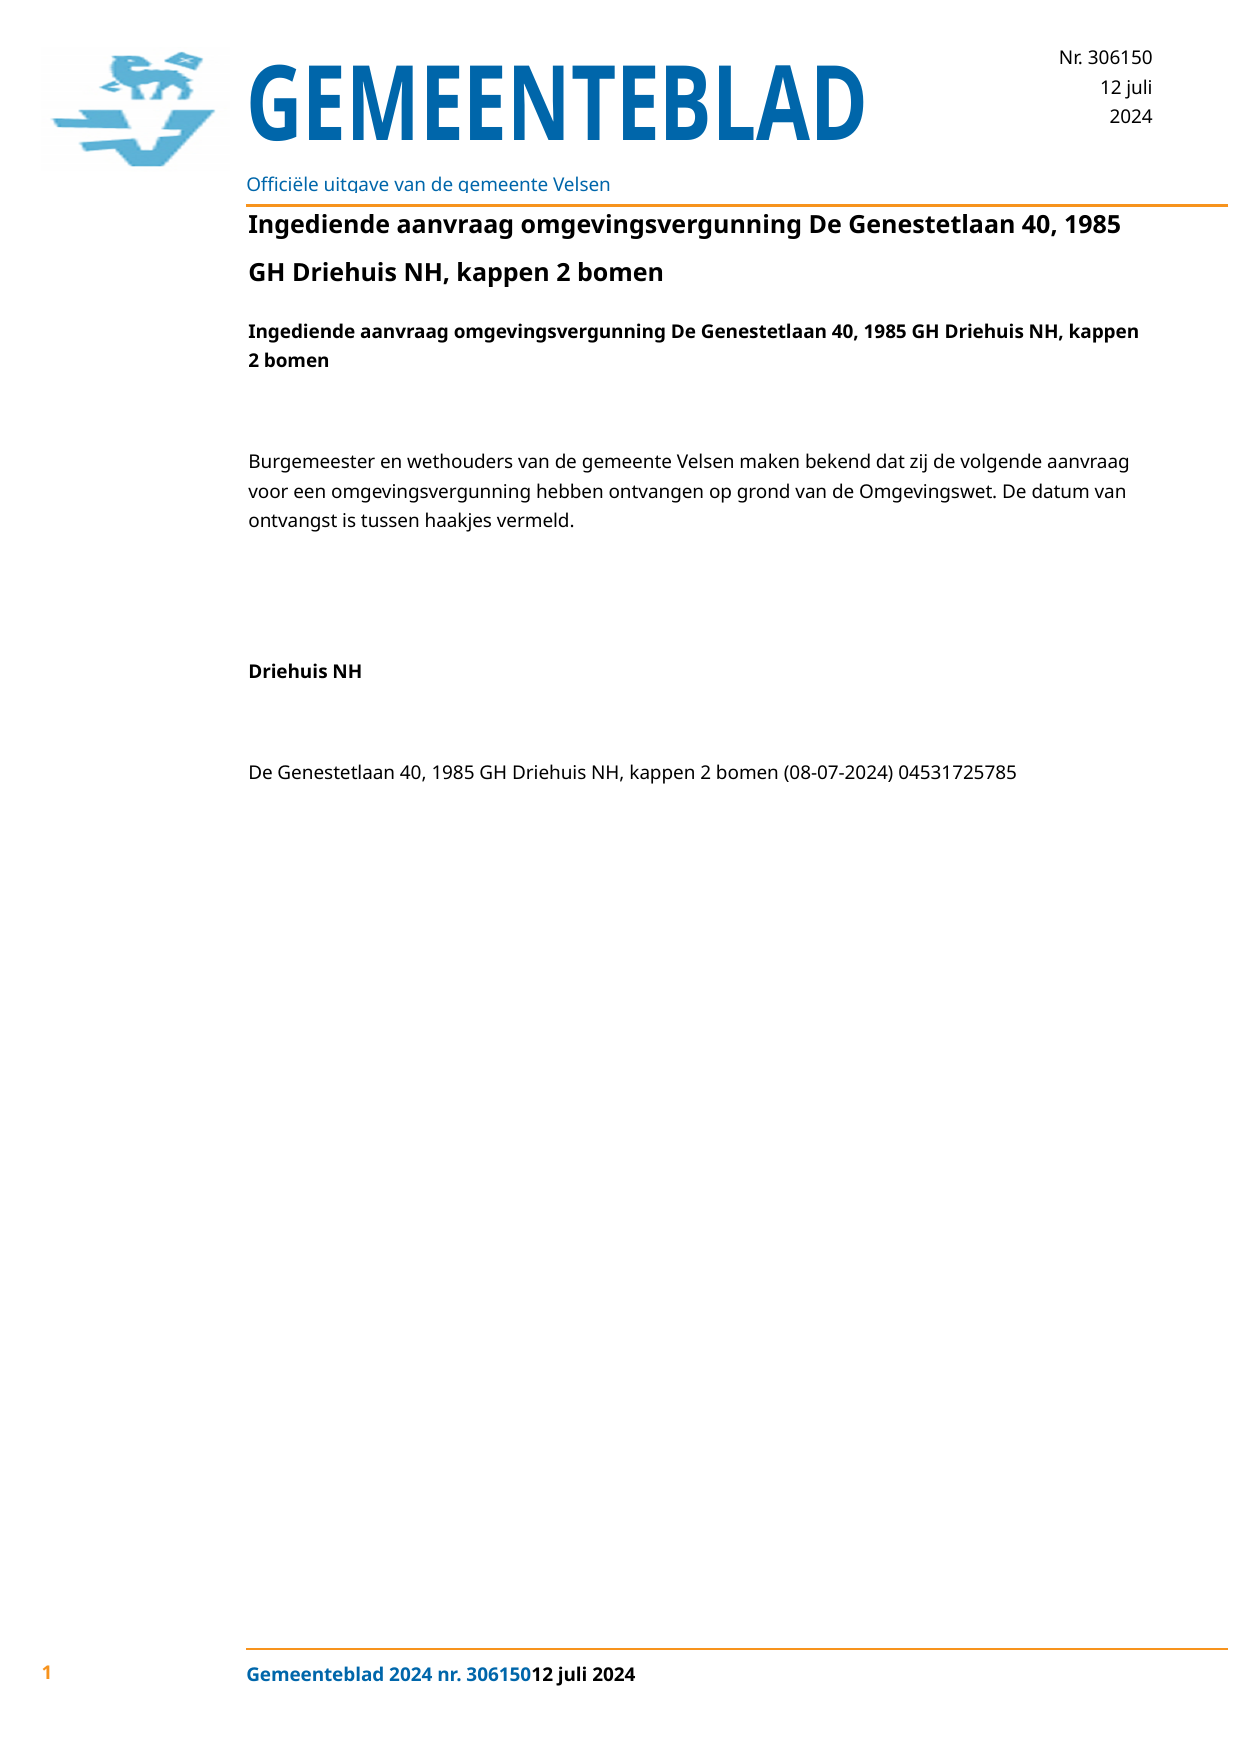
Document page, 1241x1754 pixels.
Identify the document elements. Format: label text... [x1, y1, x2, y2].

text De Genestetlaan 40, 1985 GH Driehuis NH, kappen 2 bomen (08-07-2024) 04531725785 [248, 759, 1152, 785]
text Ingediende aanvraag omgevingsvergunning De Genestetlaan 40, 1985 GH Driehuis NH, kappen 2 bomen [248, 207, 1152, 288]
text Driehuis NH [248, 659, 1152, 684]
picture [41, 47, 231, 172]
text Burgemeester en wethouders van de gemeente Velsen maken bekend dat zij de volgende aanvraag voor een omgevingsvergunning hebben ontvangen op grond van de Omgevingswet. De datum van ontvangst is tussen haakjes vermeld. [248, 448, 1152, 533]
text Ingediende aanvraag omgevingsvergunning De Genestetlaan 40, 1985 GH Driehuis NH, kappen 2 bomen [248, 318, 1152, 373]
